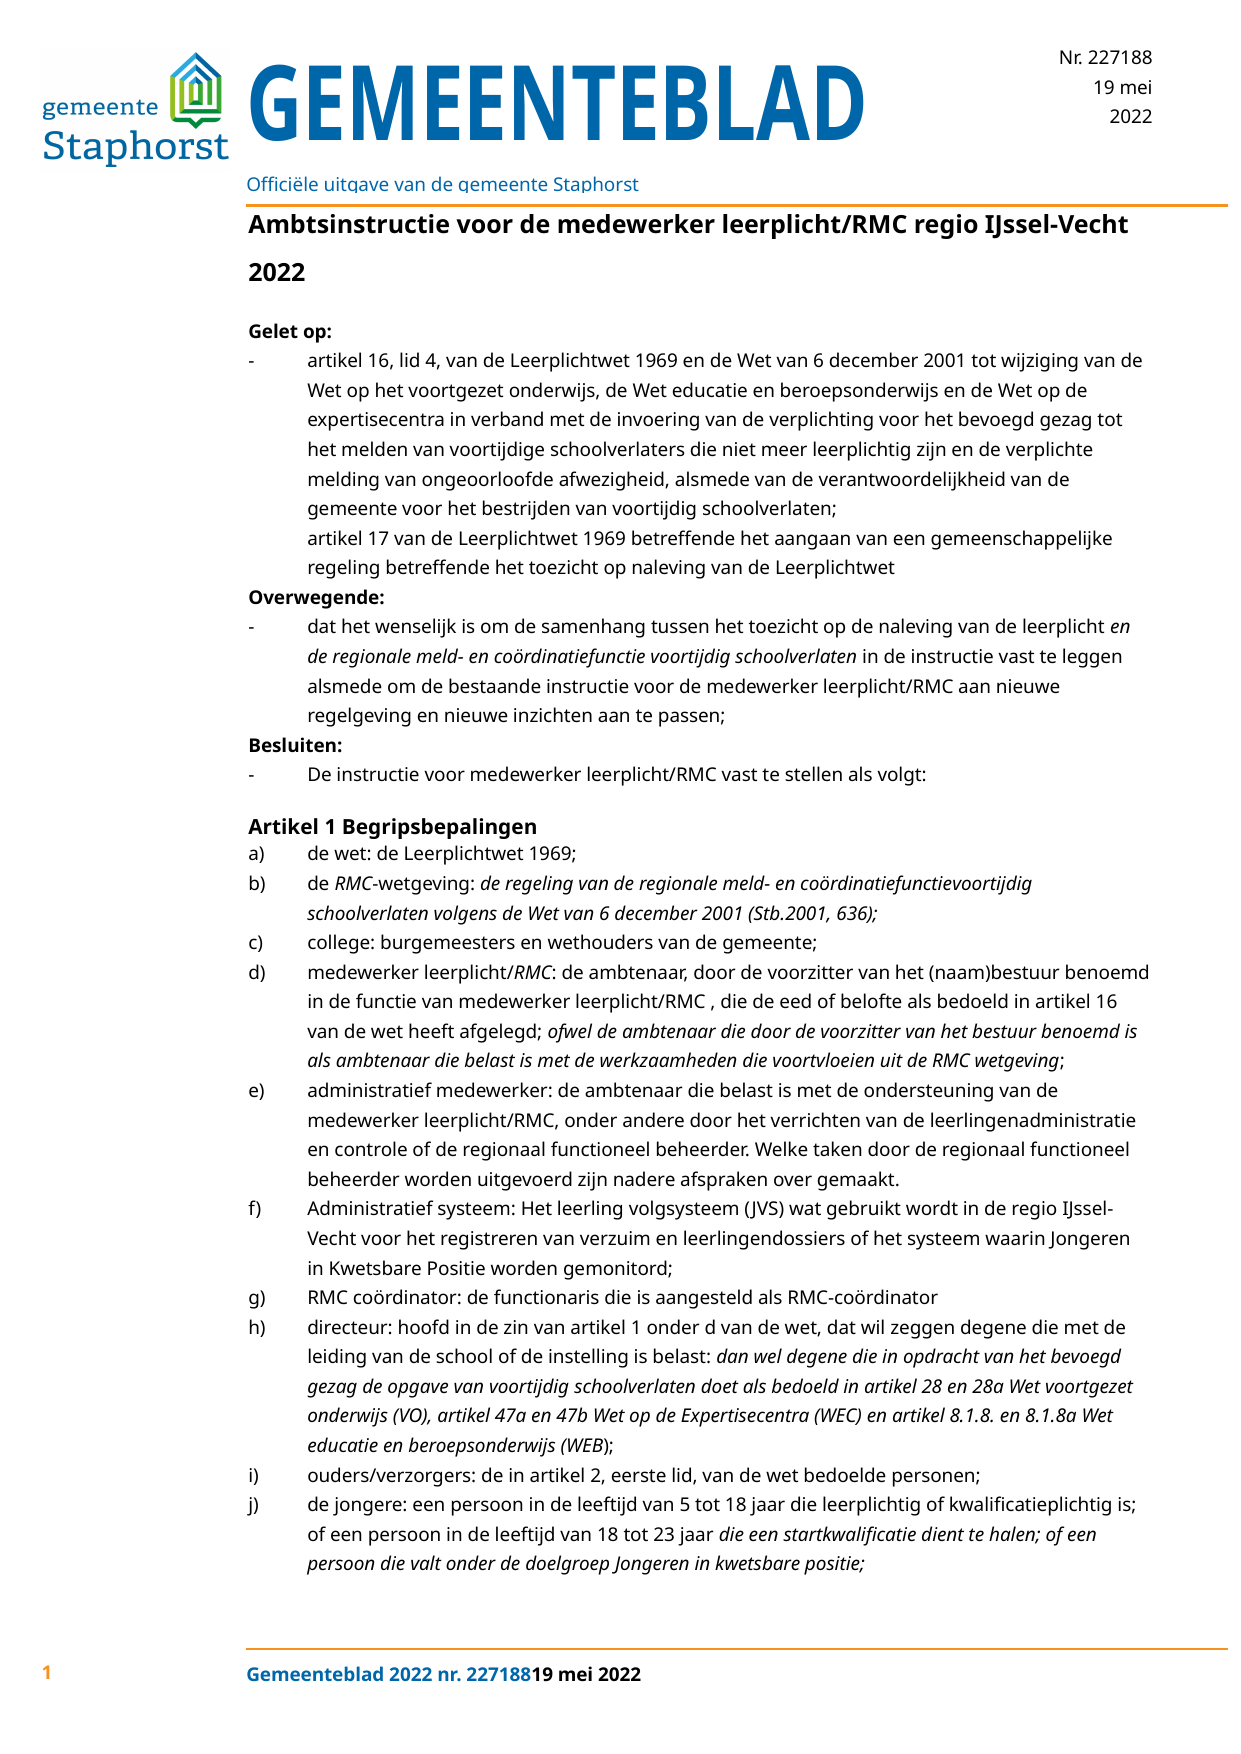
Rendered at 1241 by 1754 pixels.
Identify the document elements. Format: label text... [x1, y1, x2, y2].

list De instructie voor medewerker leerplicht/RMC vast te stellen als volgt: [248, 762, 1152, 787]
list de jongere: een persoon in de leeftijd van 5 tot 18 jaar die leerplichtig of kwalificatieplichtig is; of een persoon in de leeftijd van 18 tot 23 jaar die een startkwalificatie dient te halen; of een persoon die valt onder de doelgroep Jongeren in kwetsbare positie; [248, 1491, 1152, 1576]
list medewerker leerplicht/RMC: de ambtenaar, door de voorzitter van het (naam)bestuur benoemd in de functie van medewerker leerplicht/RMC , die de eed of belofte als bedoeld in artikel 16 van de wet heeft afgelegd; ofwel de ambtenaar die door de voorzitter van het bestuur benoemd is als ambtenaar die belast is met de werkzaamheden die voortvloeien uit de RMC wetgeving; [248, 959, 1152, 1073]
list artikel 16, lid 4, van de Leerplichtwet 1969 en de Wet van 6 december 2001 tot wijziging van de Wet op het voortgezet onderwijs, de Wet educatie en beroepsonderwijs en de Wet op de expertisecentra in verband met de invoering van de verplichting voor het bevoegd gezag tot het melden van voortijdige schoolverlaters die niet meer leerplichtig zijn en de verplichte melding van ongeoorloofde afwezigheid, alsmede van de verantwoordelijkheid van de gemeente voor het bestrijden van voortijdig schoolverlaten; [248, 347, 1152, 521]
picture [41, 47, 231, 172]
list administratief medewerker: de ambtenaar die belast is met de ondersteuning van de medewerker leerplicht/RMC, onder andere door het verrichten van de leerlingenadministratie en controle of de regionaal functioneel beheerder. Welke taken door de regionaal functioneel beheerder worden uitgevoerd zijn nadere afspraken over gemaakt. [248, 1077, 1152, 1192]
list Administratief systeem: Het leerling volgsysteem (JVS) wat gebruikt wordt in de regio IJssel-Vecht voor het registreren van verzuim en leerlingendossiers of het systeem waarin Jongeren in Kwetsbare Positie worden gemonitord; [248, 1196, 1152, 1280]
list de wet: de Leerplichtwet 1969; [248, 841, 1152, 866]
text Besluiten: [248, 732, 1152, 758]
list RMC coördinator: de functionaris die is aangesteld als RMC-coördinator [248, 1284, 1152, 1310]
list de RMC-wetgeving: de regeling van de regionale meld- en coördinatiefunctievoortijdig schoolverlaten volgens de Wet van 6 december 2001 (Stb.2001, 636); [248, 870, 1152, 925]
text Gelet op: [248, 318, 1152, 344]
text Ambtsinstructie voor de medewerker leerplicht/RMC regio IJssel-Vecht 2022 [248, 207, 1152, 288]
list college: burgemeesters en wethouders van de gemeente; [248, 929, 1152, 955]
text Overwegende: [248, 584, 1152, 610]
list artikel 17 van de Leerplichtwet 1969 betreffende het aangaan van een gemeenschappelijke regeling betreffende het toezicht op naleving van de Leerplichtwet [248, 525, 1152, 580]
list ouders/verzorgers: de in artikel 2, eerste lid, van de wet bedoelde personen; [248, 1462, 1152, 1487]
list directeur: hoofd in de zin van artikel 1 onder d van de wet, dat wil zeggen degene die met de leiding van de school of de instelling is belast: dan wel degene die in opdracht van het bevoegd gezag de opgave van voortijdig schoolverlaten doet als bedoeld in artikel 28 en 28a Wet voortgezet onderwijs (VO), artikel 47a en 47b Wet op de Expertisecentra (WEC) en artikel 8.1.8. en 8.1.8a Wet educatie en beroepsonderwijs (WEB); [248, 1314, 1152, 1458]
text Artikel 1 Begripsbepalingen [248, 812, 1152, 841]
list dat het wenselijk is om de samenhang tussen het toezicht op de naleving van de leerplicht en de regionale meld- en coördinatiefunctie voortijdig schoolverlaten in de instructie vast te leggen alsmede om de bestaande instructie voor de medewerker leerplicht/RMC aan nieuwe regelgeving en nieuwe inzichten aan te passen; [248, 614, 1152, 728]
